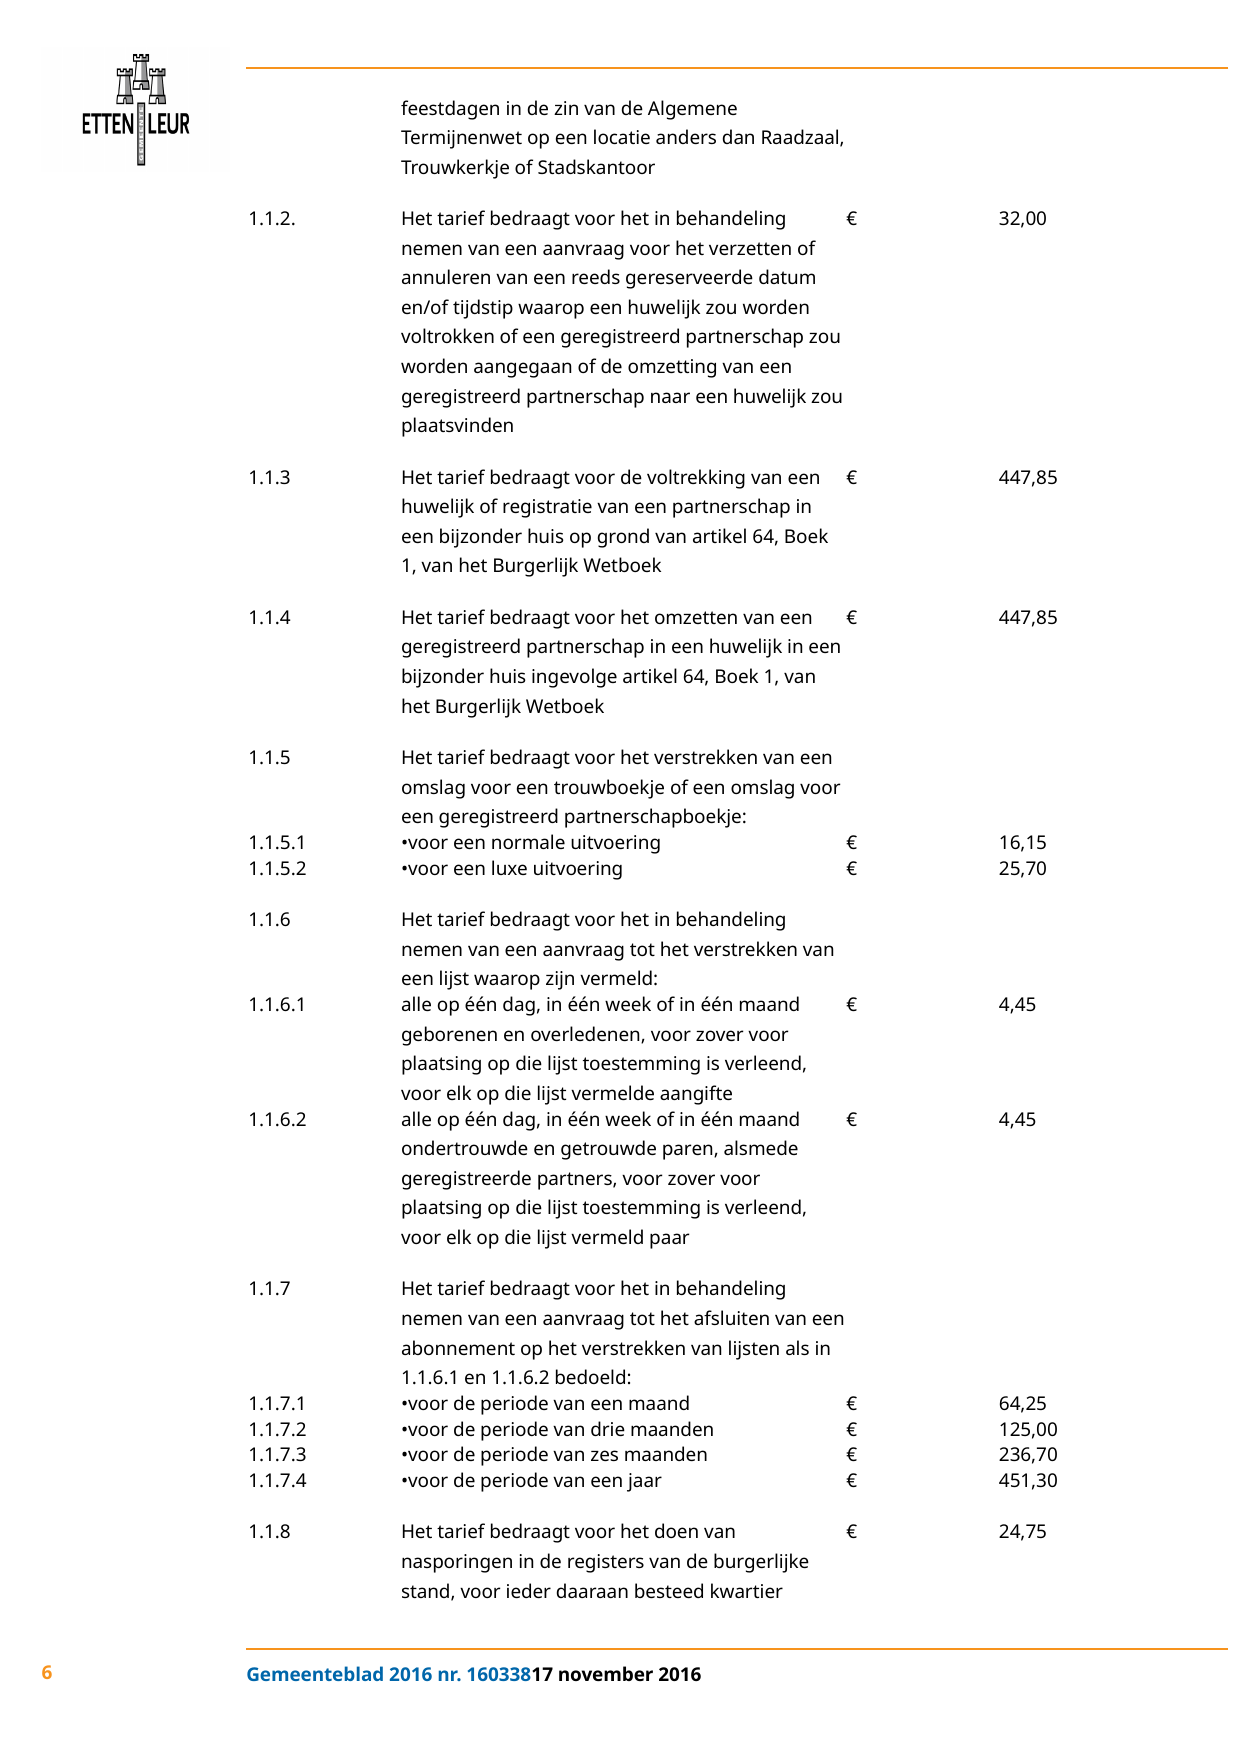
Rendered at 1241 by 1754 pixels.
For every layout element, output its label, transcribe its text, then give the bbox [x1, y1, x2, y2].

table_cell 1.1.7.3 [248, 1442, 401, 1467]
table_cell alle op één dag, in één week of in één maand geborenen en overledenen, voor zover voor plaatsing op die lijst toestemming is verleend, voor elk op die lijst vermelde aangifte [401, 991, 846, 1106]
table_cell € [846, 991, 999, 1106]
table_cell [401, 438, 846, 464]
table_cell [999, 180, 1152, 205]
table_cell [846, 719, 999, 744]
table_cell Het tarief bedraagt voor de voltrekking van een huwelijk of registratie van een partnerschap in een bijzonder huis op grond van artikel 64, Boek 1, van het Burgerlijk Wetboek [401, 464, 846, 578]
table_cell [846, 95, 999, 180]
table_cell € [846, 1416, 999, 1442]
table_cell 447,85 [999, 464, 1152, 578]
table_cell [846, 579, 999, 604]
table_cell € [846, 1442, 999, 1467]
table_cell 4,45 [999, 1106, 1152, 1250]
table_cell [999, 881, 1152, 906]
table_cell 236,70 [999, 1442, 1152, 1467]
table_cell [846, 180, 999, 205]
table_cell [999, 579, 1152, 604]
table_cell [846, 1250, 999, 1276]
table_cell € [846, 1519, 999, 1604]
table_cell € [846, 604, 999, 719]
picture [41, 47, 231, 172]
table_cell [846, 1493, 999, 1519]
table_cell 25,70 [999, 855, 1152, 881]
table_cell € [846, 205, 999, 438]
table_cell [248, 1250, 401, 1276]
table_cell 32,00 [999, 205, 1152, 438]
table_cell [248, 180, 401, 205]
table_cell 1.1.3 [248, 464, 401, 578]
table_cell [248, 719, 401, 744]
table_cell € [846, 1106, 999, 1250]
table_cell Het tarief bedraagt voor het doen van nasporingen in de registers van de burgerlijke stand, voor ieder daaraan besteed kwartier [401, 1519, 846, 1604]
table_cell [846, 881, 999, 906]
table_cell 1.1.6.1 [248, 991, 401, 1106]
table_cell [248, 579, 401, 604]
table_cell [846, 438, 999, 464]
table_cell [999, 1276, 1152, 1390]
table_cell 64,25 [999, 1390, 1152, 1416]
table_cell 1.1.5.1 [248, 829, 401, 855]
table_cell [999, 906, 1152, 991]
table_cell [248, 438, 401, 464]
table_cell •voor de periode van zes maanden [401, 1442, 846, 1467]
table_cell € [846, 855, 999, 881]
table_cell 1.1.4 [248, 604, 401, 719]
table_cell [999, 95, 1152, 180]
table_cell •voor de periode van drie maanden [401, 1416, 846, 1442]
table_cell [401, 1493, 846, 1519]
table_cell 1.1.2. [248, 205, 401, 438]
table_cell •voor een normale uitvoering [401, 829, 846, 855]
table_cell 447,85 [999, 604, 1152, 719]
table_cell 1.1.6 [248, 906, 401, 991]
table_cell •voor de periode van een maand [401, 1390, 846, 1416]
table_cell Het tarief bedraagt voor het verstrekken van een omslag voor een trouwboekje of een omslag voor een geregistreerd partnerschapboekje: [401, 744, 846, 829]
table_cell [248, 881, 401, 906]
table_cell •voor een luxe uitvoering [401, 855, 846, 881]
table_cell Het tarief bedraagt voor het in behandeling nemen van een aanvraag tot het verstrekken van een lijst waarop zijn vermeld: [401, 906, 846, 991]
table_cell 451,30 [999, 1467, 1152, 1493]
table_cell [999, 1493, 1152, 1519]
table_cell [401, 881, 846, 906]
table_cell 1.1.7.1 [248, 1390, 401, 1416]
table_cell [999, 719, 1152, 744]
table_cell •voor de periode van een jaar [401, 1467, 846, 1493]
table_cell 1.1.5.2 [248, 855, 401, 881]
table_cell 1.1.5 [248, 744, 401, 829]
table_cell € [846, 464, 999, 578]
table_cell [999, 744, 1152, 829]
table_cell [401, 180, 846, 205]
table_cell 1.1.7.2 [248, 1416, 401, 1442]
table_cell alle op één dag, in één week of in één maand ondertrouwde en getrouwde paren, alsmede geregistreerde partners, voor zover voor plaatsing op die lijst toestemming is verleend, voor elk op die lijst vermeld paar [401, 1106, 846, 1250]
table_cell [999, 1250, 1152, 1276]
table_cell 24,75 [999, 1519, 1152, 1604]
table_cell [401, 719, 846, 744]
table_cell 1.1.8 [248, 1519, 401, 1604]
table_cell 1.1.6.2 [248, 1106, 401, 1250]
table_cell [999, 438, 1152, 464]
table_cell Het tarief bedraagt voor het in behandeling nemen van een aanvraag voor het verzetten of annuleren van een reeds gereserveerde datum en/of tijdstip waarop een huwelijk zou worden voltrokken of een geregistreerd partnerschap zou worden aangegaan of de omzetting van een geregistreerd partnerschap naar een huwelijk zou plaatsvinden [401, 205, 846, 438]
table_cell [248, 1493, 401, 1519]
table_cell [846, 744, 999, 829]
table_cell € [846, 1467, 999, 1493]
table_cell Het tarief bedraagt voor het omzetten van een geregistreerd partnerschap in een huwelijk in een bijzonder huis ingevolge artikel 64, Boek 1, van het Burgerlijk Wetboek [401, 604, 846, 719]
table_cell 16,15 [999, 829, 1152, 855]
table_cell [248, 95, 401, 180]
table_cell € [846, 829, 999, 855]
table_cell 125,00 [999, 1416, 1152, 1442]
table_cell € [846, 1390, 999, 1416]
table_cell 1.1.7 [248, 1276, 401, 1390]
table_cell 4,45 [999, 991, 1152, 1106]
table_cell 1.1.7.4 [248, 1467, 401, 1493]
table_cell Het tarief bedraagt voor het in behandeling nemen van een aanvraag tot het afsluiten van een abonnement op het verstrekken van lijsten als in 1.1.6.1 en 1.1.6.2 bedoeld: [401, 1276, 846, 1390]
table_cell [846, 906, 999, 991]
table_cell [401, 1250, 846, 1276]
table_cell feestdagen in de zin van de Algemene Termijnenwet op een locatie anders dan Raadzaal, Trouwkerkje of Stadskantoor [401, 95, 846, 180]
table_cell [401, 579, 846, 604]
table_cell [846, 1276, 999, 1390]
